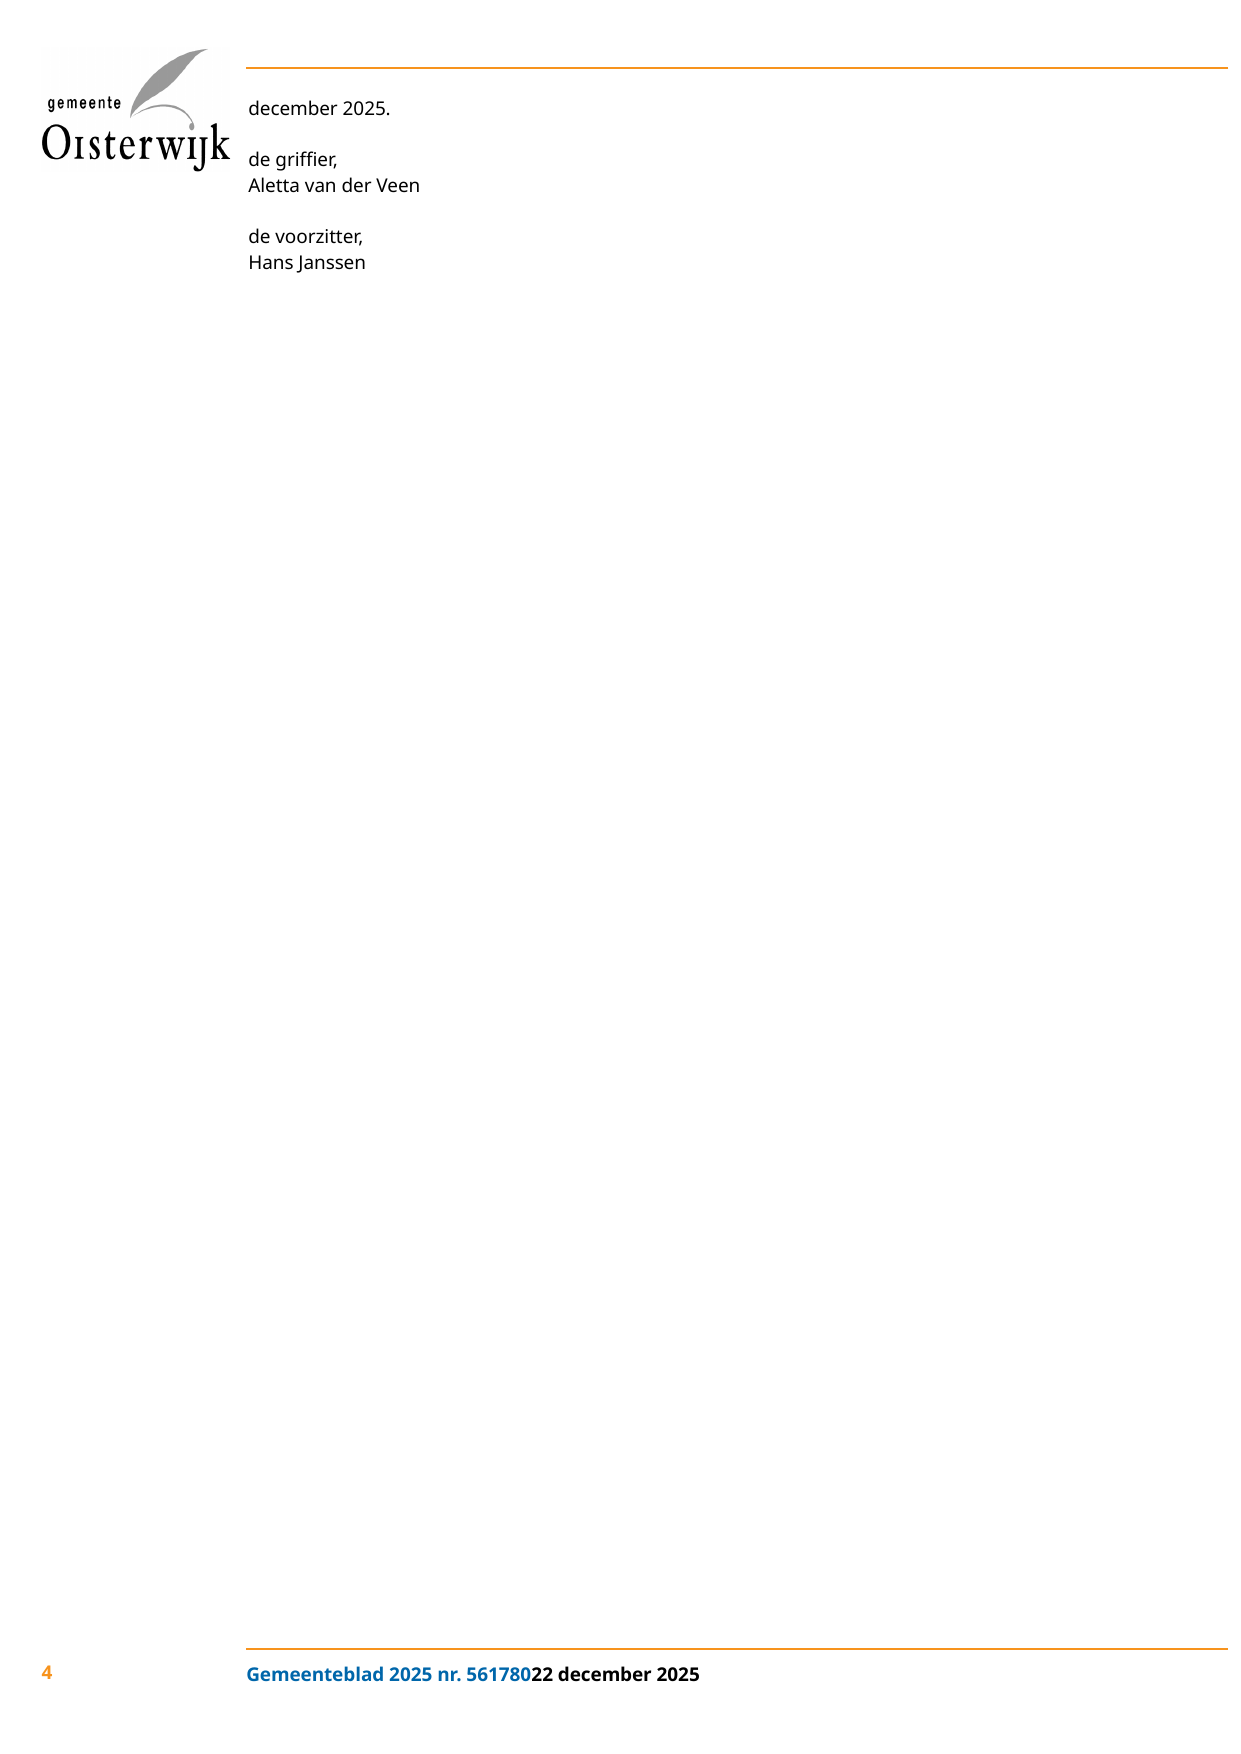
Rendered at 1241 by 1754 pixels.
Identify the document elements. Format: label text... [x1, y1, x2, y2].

text de griffier, [248, 146, 1152, 172]
text de voorzitter, [248, 223, 1152, 249]
text Aletta van der Veen [248, 172, 1152, 198]
picture [41, 47, 231, 172]
text Hans Janssen [248, 249, 1152, 275]
text december 2025. [248, 95, 1152, 121]
